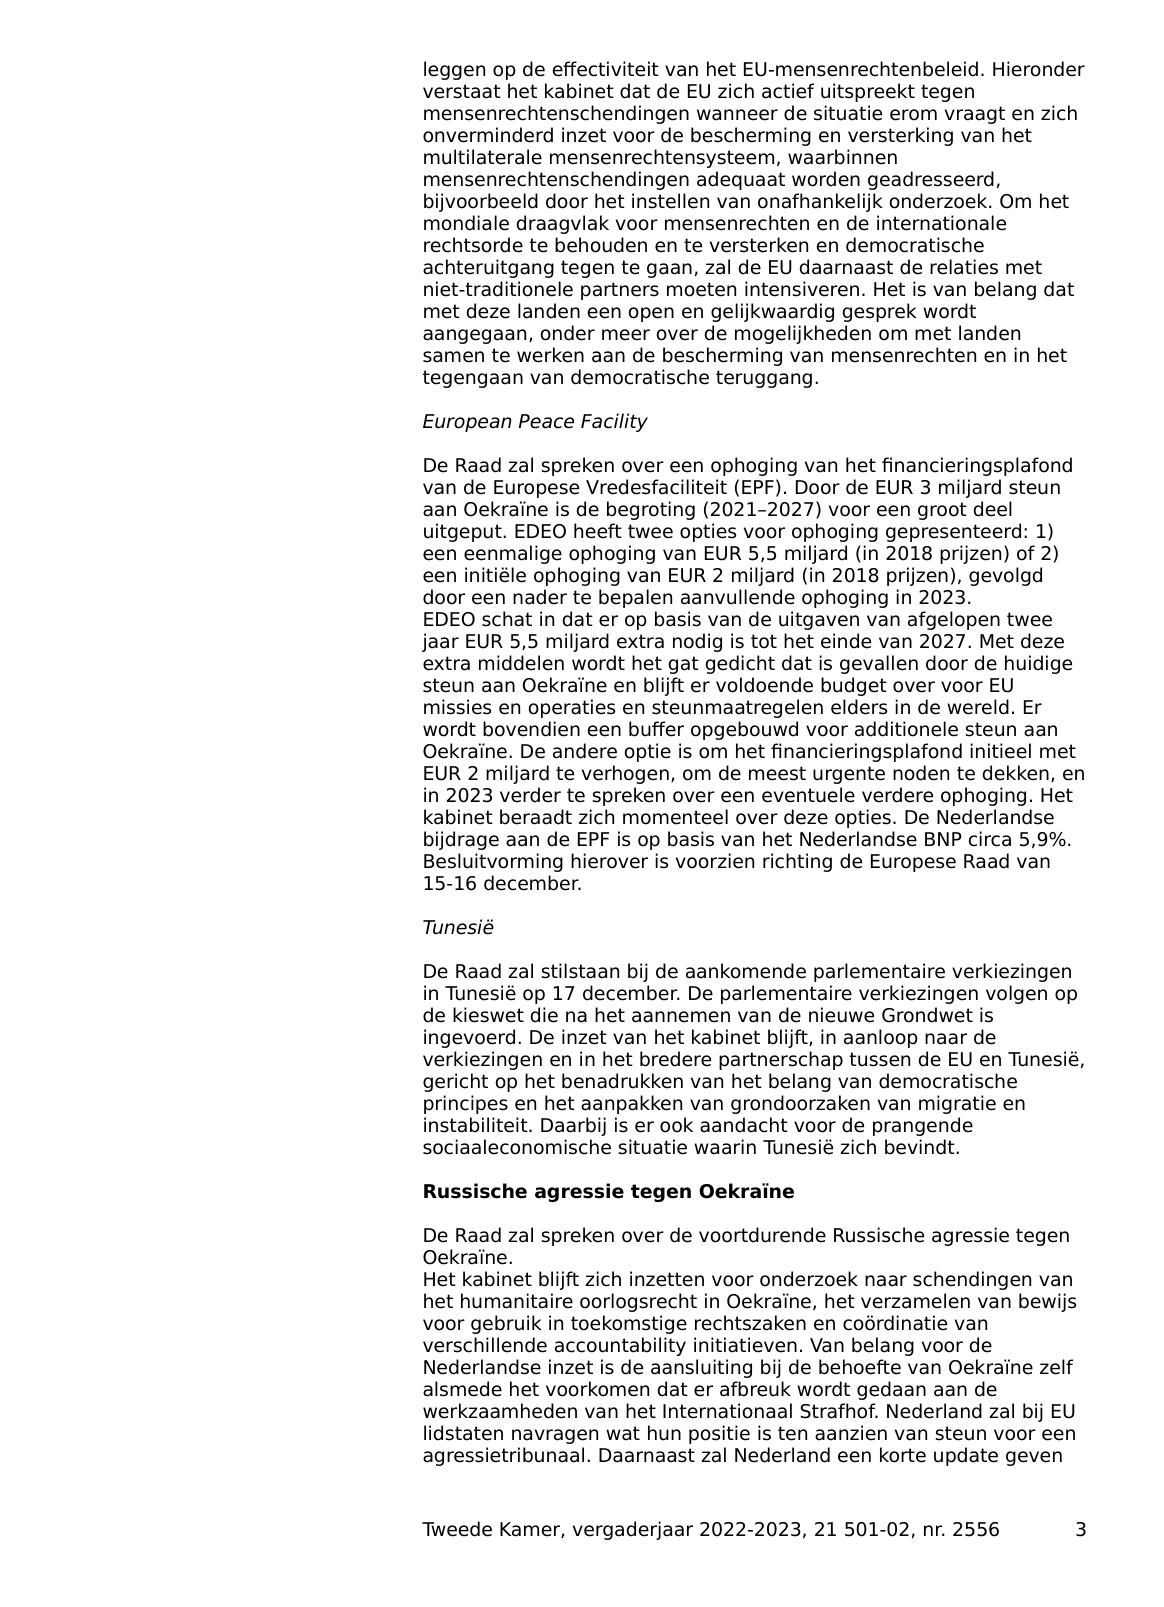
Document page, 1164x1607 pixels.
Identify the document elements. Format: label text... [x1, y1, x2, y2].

subtitle Russische agressie tegen Oekraïne [422, 1181, 1087, 1203]
text De Raad zal spreken over de voortdurende Russische agressie tegen Oekraïne. [422, 1225, 1087, 1269]
text EDEO schat in dat er op basis van de uitgaven van afgelopen twee jaar EUR 5,5 miljard extra nodig is tot het einde van 2027. Met deze extra middelen wordt het gat gedicht dat is gevallen door de huidige steun aan Oekraïne en blijft er voldoende budget over voor EU missies en operaties en steunmaatregelen elders in de wereld. Er wordt bovendien een buffer opgebouwd voor additionele steun aan Oekraïne. De andere optie is om het financieringsplafond initieel met EUR 2 miljard te verhogen, om de meest urgente noden te dekken, en in 2023 verder te spreken over een eventuele verdere ophoging. Het kabinet beraadt zich momenteel over deze opties. De Nederlandse bijdrage aan de EPF is op basis van het Nederlandse BNP circa 5,9%. Besluitvorming hierover is voorzien richting de Europese Raad van 15-16 december. [422, 609, 1087, 895]
subtitle European Peace Facility [422, 411, 1087, 433]
text leggen op de effectiviteit van het EU-mensenrechtenbeleid. Hieronder verstaat het kabinet dat de EU zich actief uitspreekt tegen mensenrechtenschendingen wanneer de situatie erom vraagt en zich onverminderd inzet voor de bescherming en versterking van het multilaterale mensenrechtensysteem, waarbinnen mensenrechtenschendingen adequaat worden geadresseerd, bijvoorbeeld door het instellen van onafhankelijk onderzoek. Om het mondiale draagvlak voor mensenrechten en de internationale rechtsorde te behouden en te versterken en democratische achteruitgang tegen te gaan, zal de EU daarnaast de relaties met niet-traditionele partners moeten intensiveren. Het is van belang dat met deze landen een open en gelijkwaardig gesprek wordt aangegaan, onder meer over de mogelijkheden om met landen samen te werken aan de bescherming van mensenrechten en in het tegengaan van democratische teruggang. [422, 59, 1087, 389]
subtitle Tunesië [422, 917, 1087, 939]
text Het kabinet blijft zich inzetten voor onderzoek naar schendingen van het humanitaire oorlogsrecht in Oekraïne, het verzamelen van bewijs voor gebruik in toekomstige rechtszaken en coördinatie van verschillende accountability initiatieven. Van belang voor de Nederlandse inzet is de aansluiting bij de behoefte van Oekraïne zelf alsmede het voorkomen dat er afbreuk wordt gedaan aan de werkzaamheden van het Internationaal Strafhof. Nederland zal bij EU lidstaten navragen wat hun positie is ten aanzien van steun voor een agressietribunaal. Daarnaast zal Nederland een korte update geven [422, 1269, 1087, 1467]
text De Raad zal spreken over een ophoging van het financieringsplafond van de Europese Vredesfaciliteit (EPF). Door de EUR 3 miljard steun aan Oekraïne is de begroting (2021–2027) voor een groot deel uitgeput. EDEO heeft twee opties voor ophoging gepresenteerd: 1) een eenmalige ophoging van EUR 5,5 miljard (in 2018 prijzen) of 2) een initiële ophoging van EUR 2 miljard (in 2018 prijzen), gevolgd door een nader te bepalen aanvullende ophoging in 2023. [422, 455, 1087, 609]
text De Raad zal stilstaan bij de aankomende parlementaire verkiezingen in Tunesië op 17 december. De parlementaire verkiezingen volgen op de kieswet die na het aannemen van de nieuwe Grondwet is ingevoerd. De inzet van het kabinet blijft, in aanloop naar de verkiezingen en in het bredere partnerschap tussen de EU en Tunesië, gericht op het benadrukken van het belang van democratische principes en het aanpakken van grondoorzaken van migratie en instabiliteit. Daarbij is er ook aandacht voor de prangende sociaaleconomische situatie waarin Tunesië zich bevindt. [422, 961, 1087, 1159]
